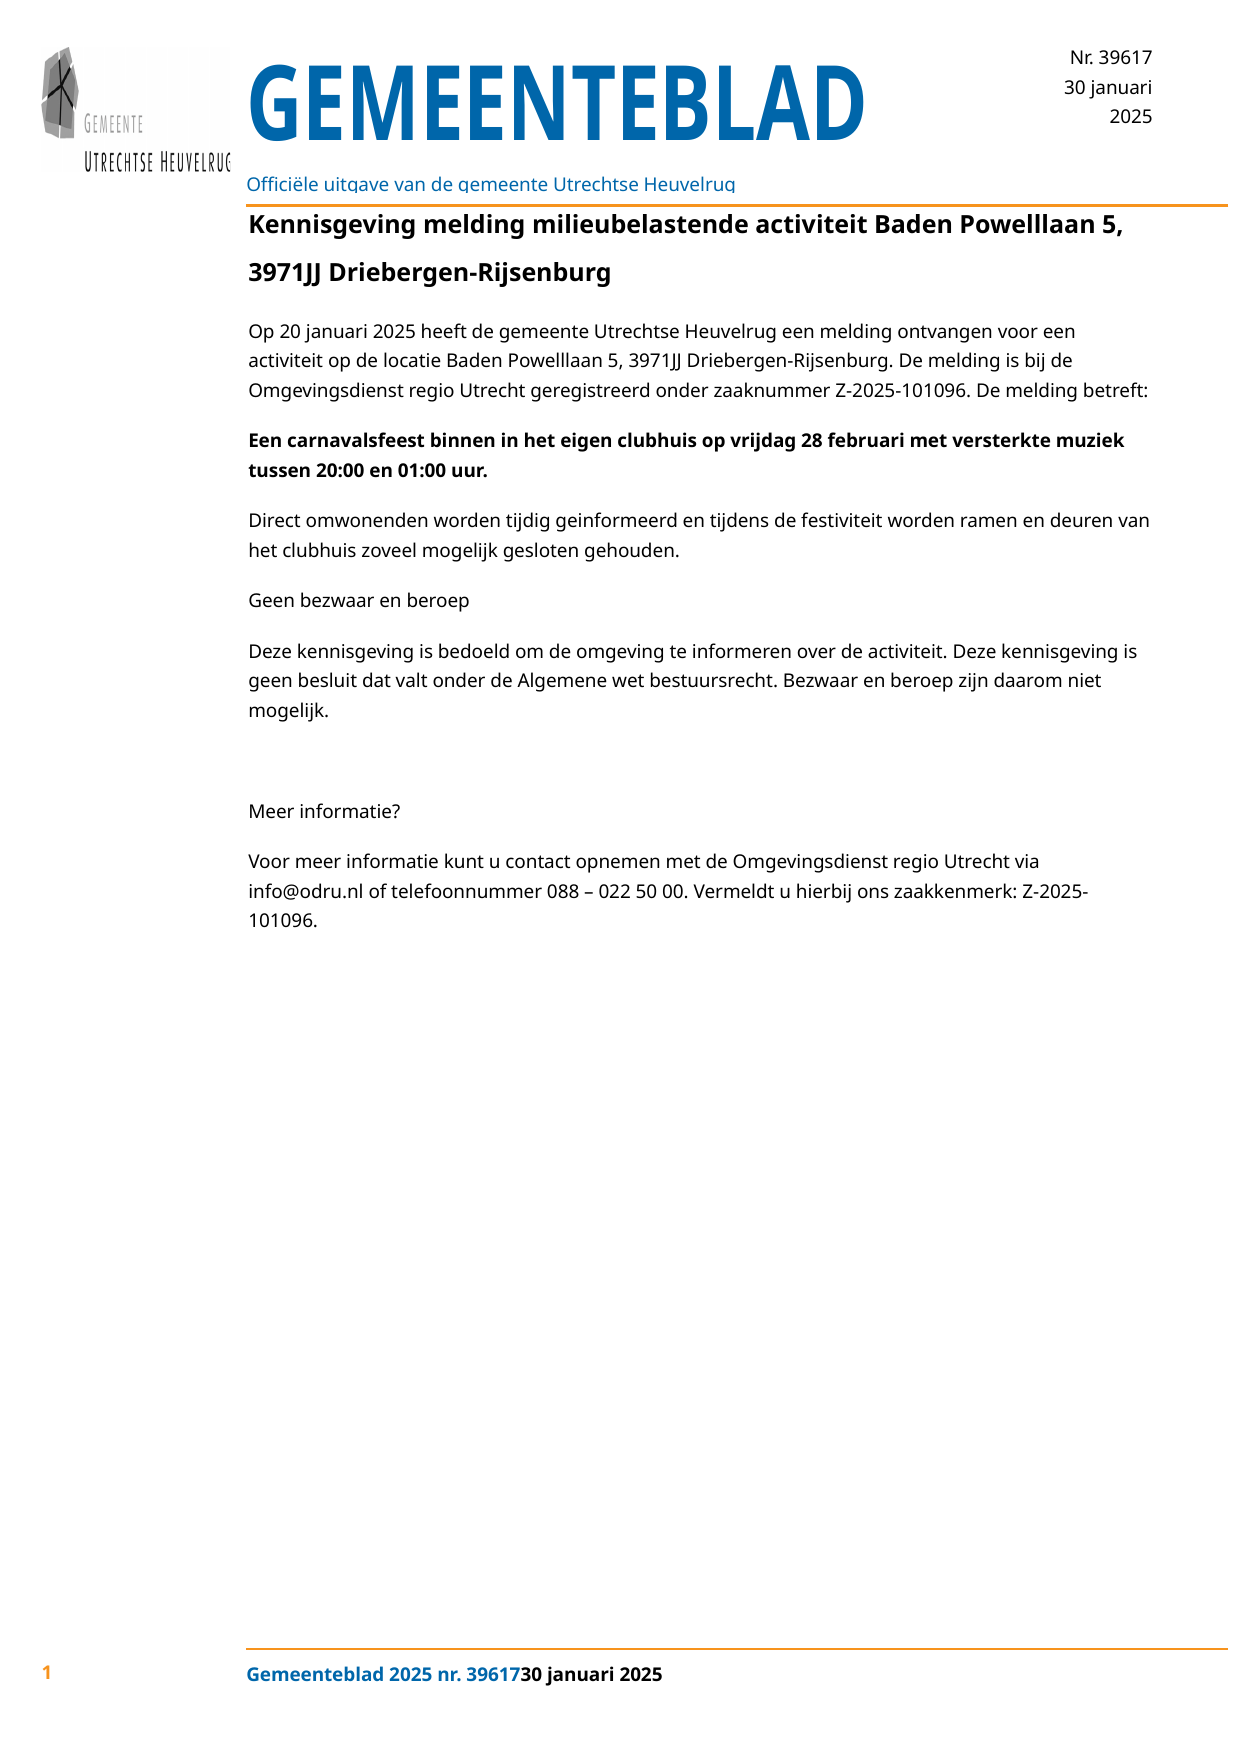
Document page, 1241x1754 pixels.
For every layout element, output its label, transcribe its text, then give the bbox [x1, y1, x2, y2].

text Geen bezwaar en beroep [248, 587, 1152, 613]
text Direct omwonenden worden tijdig geinformeerd en tijdens de festiviteit worden ramen en deuren van het clubhuis zoveel mogelijk gesloten gehouden. [248, 507, 1152, 563]
text Meer informatie? [248, 798, 1152, 824]
text Deze kennisgeving is bedoeld om de omgeving te informeren over de activiteit. Deze kennisgeving is geen besluit dat valt onder de Algemene wet bestuursrecht. Bezwaar en beroep zijn daarom niet mogelijk. [248, 638, 1152, 723]
picture [41, 47, 231, 172]
text Kennisgeving melding milieubelastende activiteit Baden Powelllaan 5, 3971JJ Driebergen-Rijsenburg [248, 207, 1152, 288]
text Een carnavalsfeest binnen in het eigen clubhuis op vrijdag 28 februari met versterkte muziek tussen 20:00 en 01:00 uur. [248, 427, 1152, 483]
text Voor meer informatie kunt u contact opnemen met de Omgevingsdienst regio Utrecht via info@odru.nl of telefoonnummer 088 – 022 50 00. Vermeldt u hierbij ons zaakkenmerk: Z-2025-101096. [248, 848, 1152, 933]
text Op 20 januari 2025 heeft de gemeente Utrechtse Heuvelrug een melding ontvangen voor een activiteit op de locatie Baden Powelllaan 5, 3971JJ Driebergen-Rijsenburg. De melding is bij de Omgevingsdienst regio Utrecht geregistreerd onder zaaknummer Z-2025-101096. De melding betreft: [248, 318, 1152, 403]
